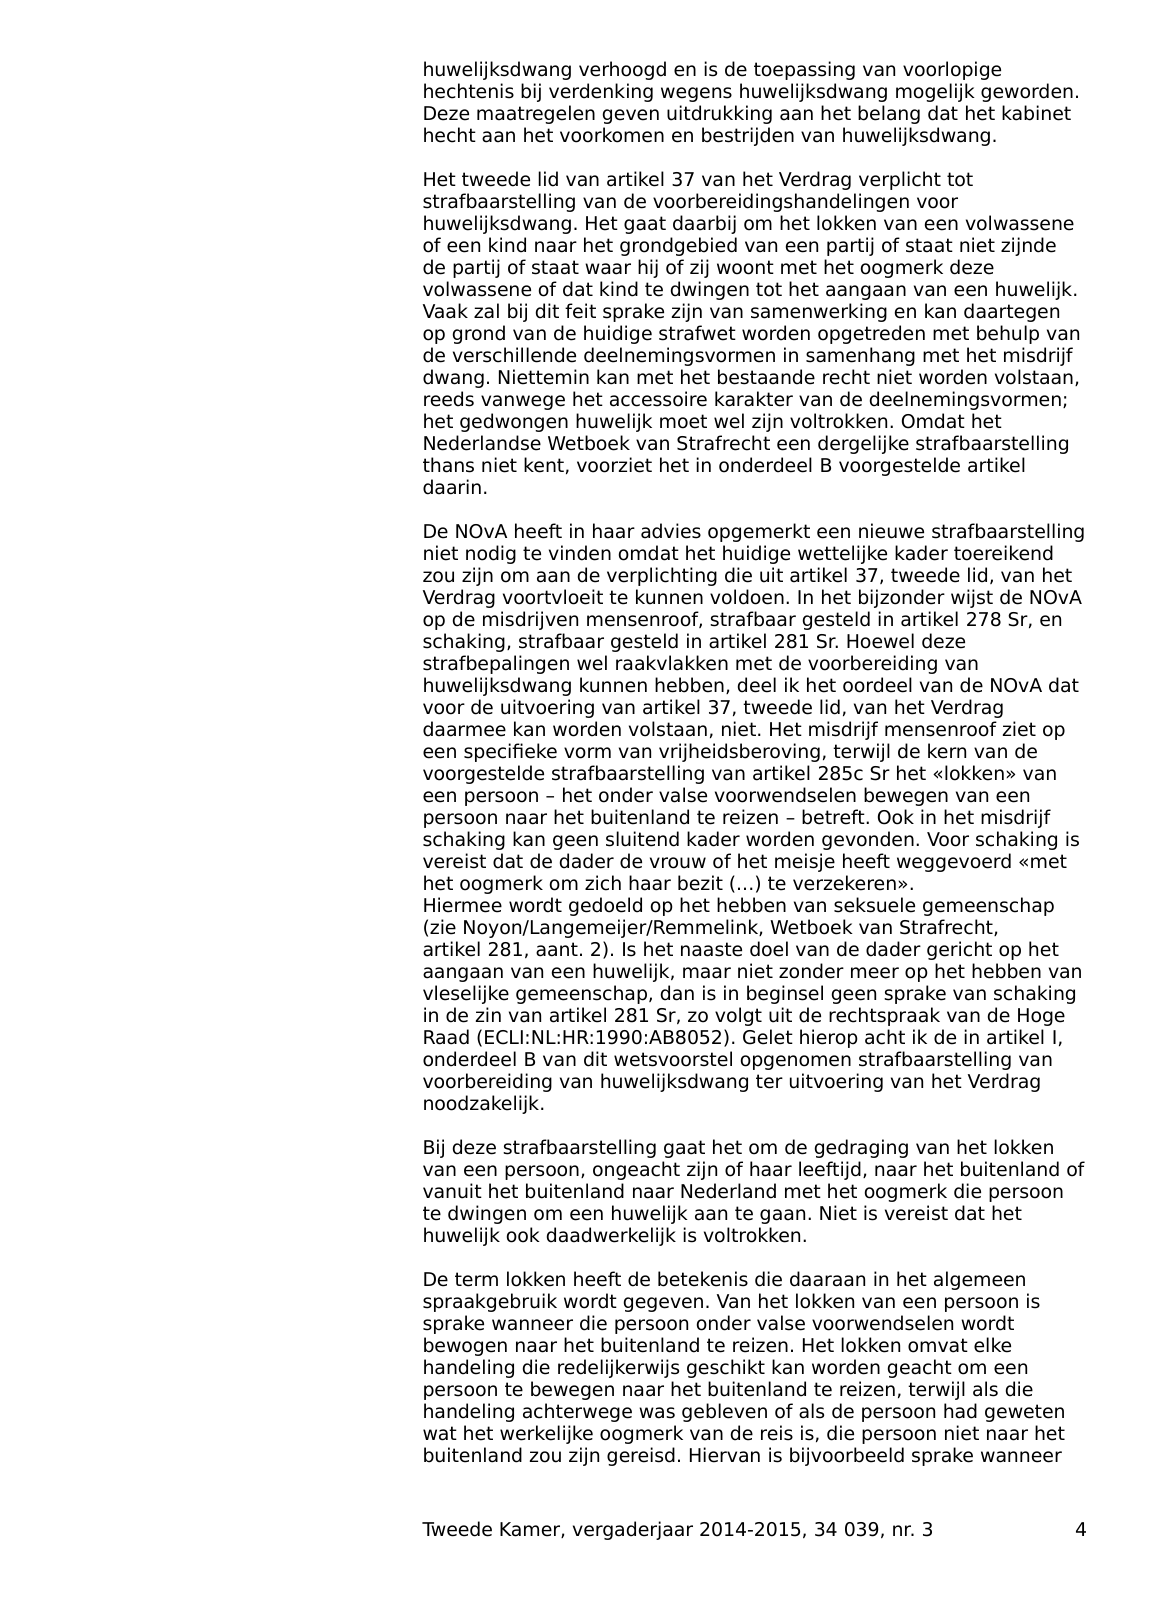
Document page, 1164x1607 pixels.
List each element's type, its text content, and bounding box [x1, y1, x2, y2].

text De term lokken heeft de betekenis die daaraan in het algemeen spraakgebruik wordt gegeven. Van het lokken van een persoon is sprake wanneer die persoon onder valse voorwendselen wordt bewogen naar het buitenland te reizen. Het lokken omvat elke handeling die redelijkerwijs geschikt kan worden geacht om een persoon te bewegen naar het buitenland te reizen, terwijl als die handeling achterwege was gebleven of als de persoon had geweten wat het werkelijke oogmerk van de reis is, die persoon niet naar het buitenland zou zijn gereisd. Hiervan is bijvoorbeeld sprake wanneer [422, 1269, 1087, 1467]
text huwelijksdwang verhoogd en is de toepassing van voorlopige hechtenis bij verdenking wegens huwelijksdwang mogelijk geworden. Deze maatregelen geven uitdrukking aan het belang dat het kabinet hecht aan het voorkomen en bestrijden van huwelijksdwang. [422, 59, 1087, 147]
text Het tweede lid van artikel 37 van het Verdrag verplicht tot strafbaarstelling van de voorbereidingshandelingen voor huwelijksdwang. Het gaat daarbij om het lokken van een volwassene of een kind naar het grondgebied van een partij of staat niet zijnde de partij of staat waar hij of zij woont met het oogmerk deze volwassene of dat kind te dwingen tot het aangaan van een huwelijk. Vaak zal bij dit feit sprake zijn van samenwerking en kan daartegen op grond van de huidige strafwet worden opgetreden met behulp van de verschillende deelnemingsvormen in samenhang met het misdrijf dwang. Niettemin kan met het bestaande recht niet worden volstaan, reeds vanwege het accessoire karakter van de deelnemingsvormen; het gedwongen huwelijk moet wel zijn voltrokken. Omdat het Nederlandse Wetboek van Strafrecht een dergelijke strafbaarstelling thans niet kent, voorziet het in onderdeel B voorgestelde artikel daarin. [422, 169, 1087, 499]
text De NOvA heeft in haar advies opgemerkt een nieuwe strafbaarstelling niet nodig te vinden omdat het huidige wettelijke kader toereikend zou zijn om aan de verplichting die uit artikel 37, tweede lid, van het Verdrag voortvloeit te kunnen voldoen. In het bijzonder wijst de NOvA op de misdrijven mensenroof, strafbaar gesteld in artikel 278 Sr, en schaking, strafbaar gesteld in artikel 281 Sr. Hoewel deze strafbepalingen wel raakvlakken met de voorbereiding van huwelijksdwang kunnen hebben, deel ik het oordeel van de NOvA dat voor de uitvoering van artikel 37, tweede lid, van het Verdrag daarmee kan worden volstaan, niet. Het misdrijf mensenroof ziet op een specifieke vorm van vrijheidsberoving, terwijl de kern van de voorgestelde strafbaarstelling van artikel 285c Sr het «lokken» van een persoon – het onder valse voorwendselen bewegen van een persoon naar het buitenland te reizen – betreft. Ook in het misdrijf schaking kan geen sluitend kader worden gevonden. Voor schaking is vereist dat de dader de vrouw of het meisje heeft weggevoerd «met het oogmerk om zich haar bezit (...) te verzekeren». [422, 521, 1087, 895]
text Bij deze strafbaarstelling gaat het om de gedraging van het lokken van een persoon, ongeacht zijn of haar leeftijd, naar het buitenland of vanuit het buitenland naar Nederland met het oogmerk die persoon te dwingen om een huwelijk aan te gaan. Niet is vereist dat het huwelijk ook daadwerkelijk is voltrokken. [422, 1137, 1087, 1247]
text Hiermee wordt gedoeld op het hebben van seksuele gemeenschap (zie Noyon/Langemeijer/Remmelink, Wetboek van Strafrecht, artikel 281, aant. 2). Is het naaste doel van de dader gericht op het aangaan van een huwelijk, maar niet zonder meer op het hebben van vleselijke gemeenschap, dan is in beginsel geen sprake van schaking in de zin van artikel 281 Sr, zo volgt uit de rechtspraak van de Hoge Raad (ECLI:NL:HR:1990:AB8052). Gelet hierop acht ik de in artikel I, onderdeel B van dit wetsvoorstel opgenomen strafbaarstelling van voorbereiding van huwelijksdwang ter uitvoering van het Verdrag noodzakelijk. [422, 895, 1087, 1114]
